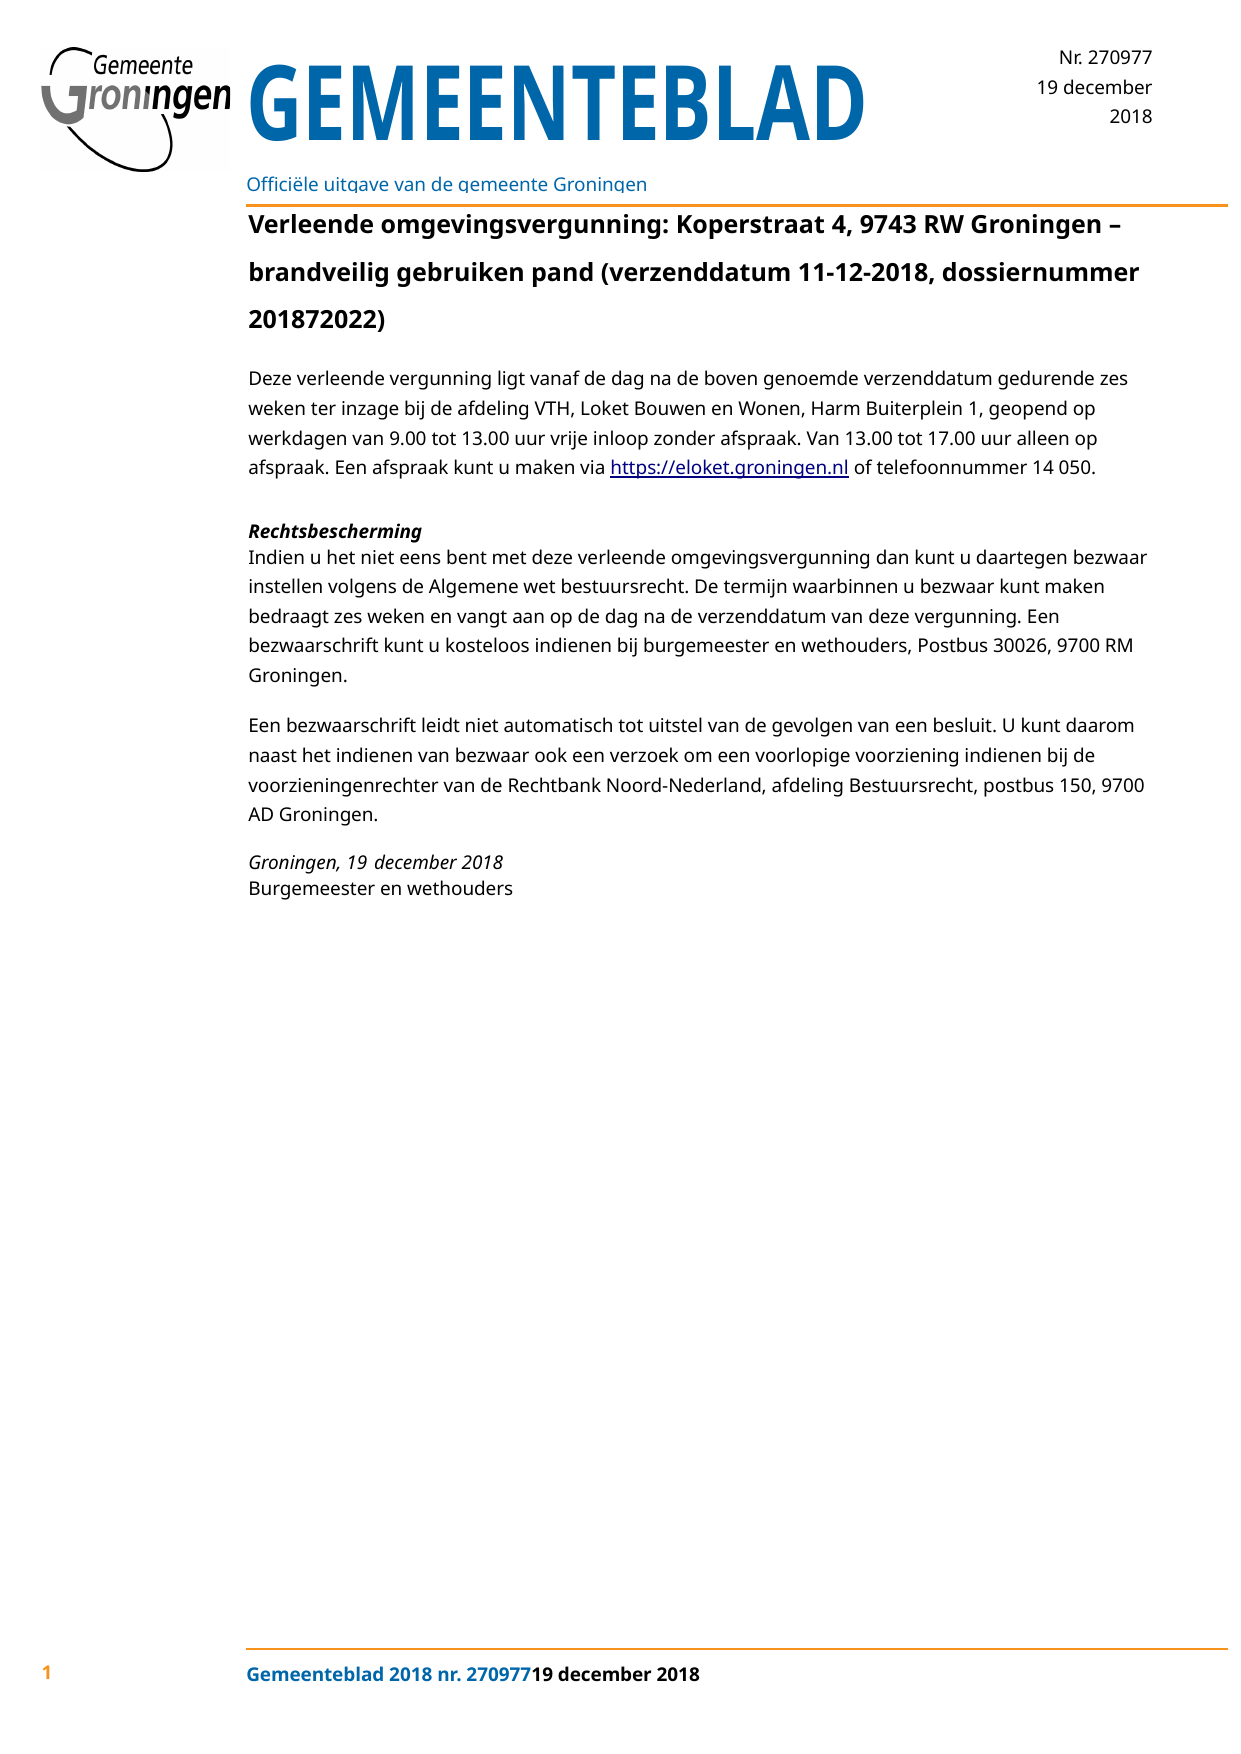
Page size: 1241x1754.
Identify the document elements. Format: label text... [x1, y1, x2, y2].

text Groningen, 19 december 2018 [248, 849, 1152, 875]
picture [41, 47, 231, 172]
text Deze verleende vergunning ligt vanaf de dag na de boven genoemde verzenddatum gedurende zes weken ter inzage bij de afdeling VTH, Loket Bouwen en Wonen, Harm Buiterplein 1, geopend op werkdagen van 9.00 tot 13.00 uur vrije inloop zonder afspraak. Van 13.00 tot 17.00 uur alleen op afspraak. Een afspraak kunt u maken via https://eloket.groningen.nl of telefoonnummer 14 050. [248, 366, 1152, 480]
text Verleende omgevingsvergunning: Koperstraat 4, 9743 RW Groningen – brandveilig gebruiken pand (verzenddatum 11-12-2018, dossiernummer 201872022) [248, 207, 1152, 336]
text Rechtsbescherming [248, 518, 1152, 544]
text Burgemeester en wethouders [248, 875, 1152, 901]
text Indien u het niet eens bent met deze verleende omgevingsvergunning dan kunt u daartegen bezwaar instellen volgens de Algemene wet bestuursrecht. De termijn waarbinnen u bezwaar kunt maken bedraagt zes weken en vangt aan op de dag na de verzenddatum van deze vergunning. Een bezwaarschrift kunt u kosteloos indienen bij burgemeester en wethouders, Postbus 30026, 9700 RM Groningen. [248, 544, 1152, 688]
text Een bezwaarschrift leidt niet automatisch tot uitstel van de gevolgen van een besluit. U kunt daarom naast het indienen van bezwaar ook een verzoek om een voorlopige voorziening indienen bij de voorzieningenrechter van de Rechtbank Noord-Nederland, afdeling Bestuursrecht, postbus 150, 9700 AD Groningen. [248, 713, 1152, 827]
